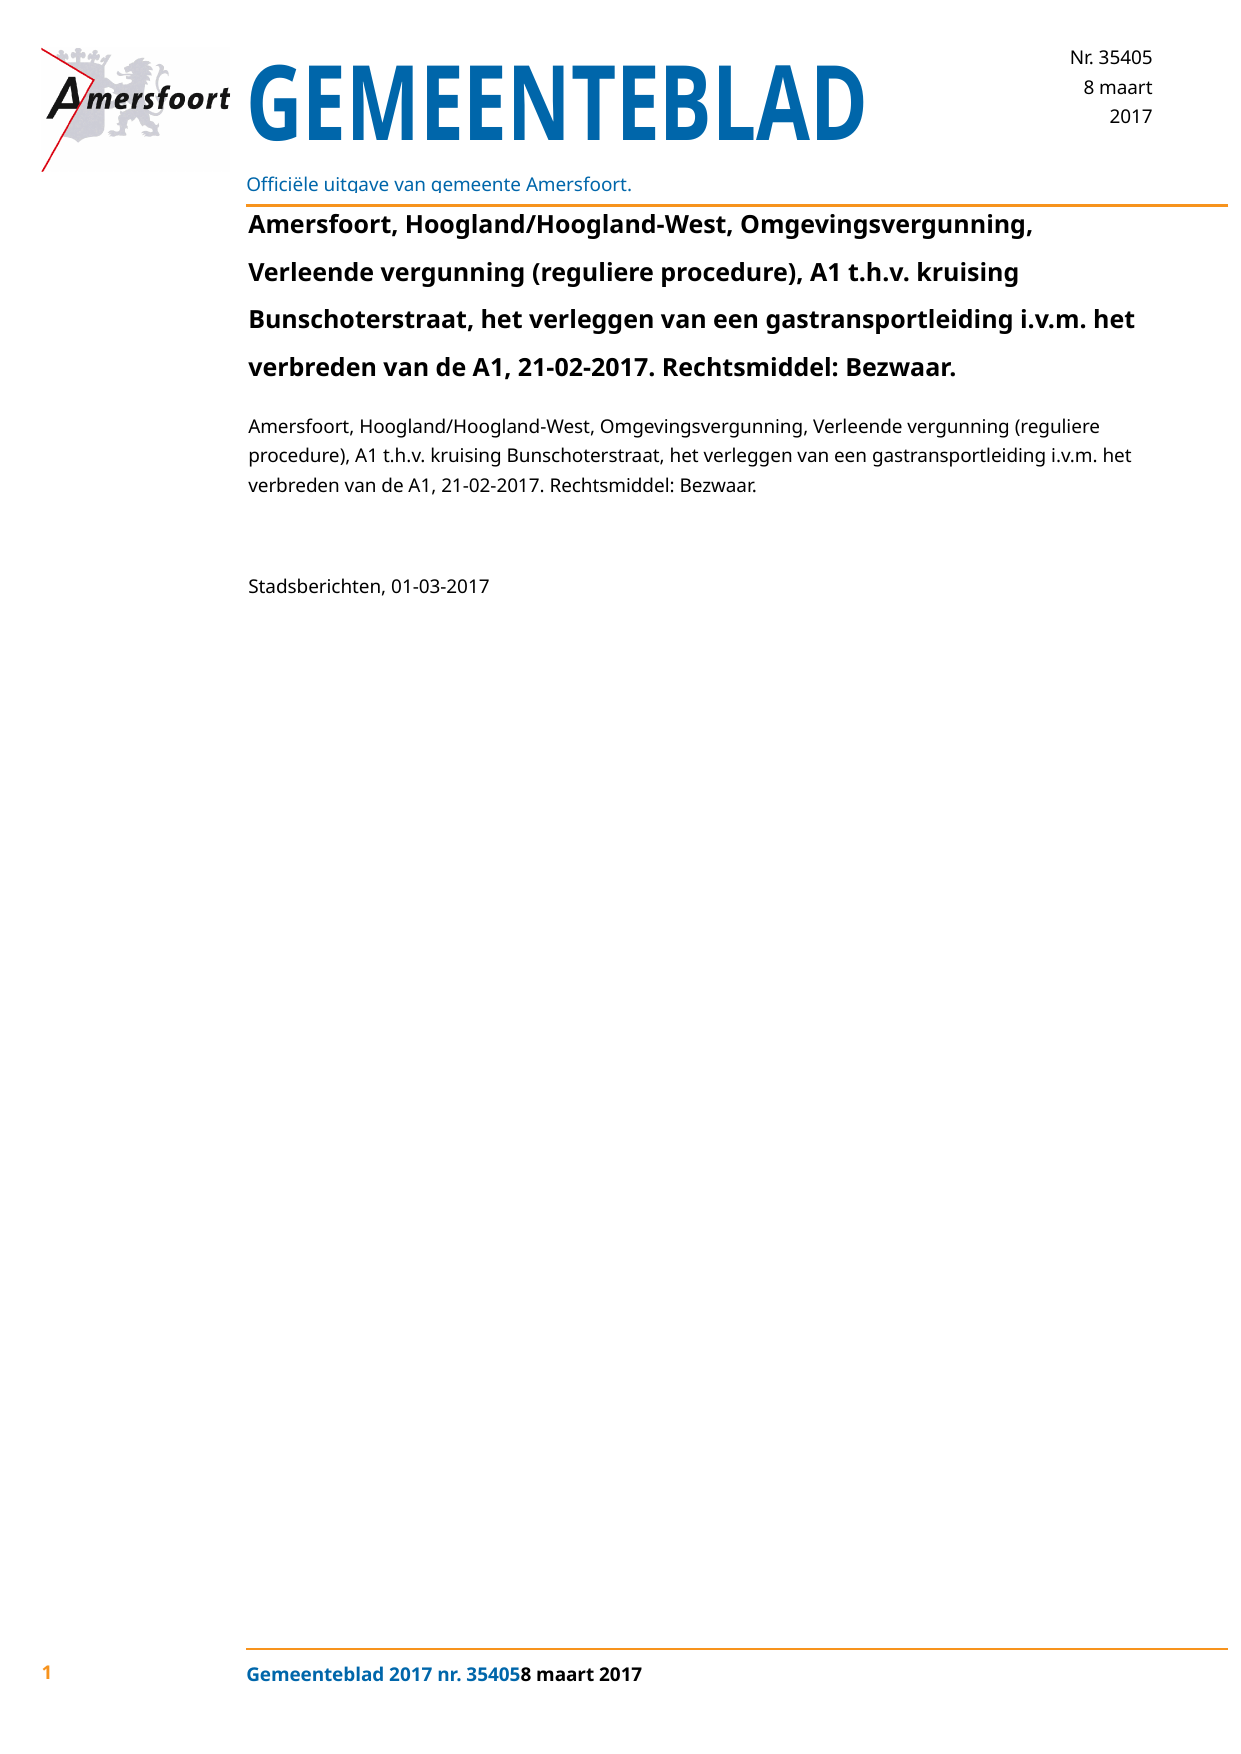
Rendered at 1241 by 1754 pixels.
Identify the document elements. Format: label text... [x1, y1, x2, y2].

text Stadsberichten, 01-03-2017 [248, 573, 1152, 599]
text Amersfoort, Hoogland/Hoogland-West, Omgevingsvergunning, Verleende vergunning (reguliere procedure), A1 t.h.v. kruising Bunschoterstraat, het verleggen van een gastransportleiding i.v.m. het verbreden van de A1, 21-02-2017. Rechtsmiddel: Bezwaar. [248, 413, 1152, 498]
picture [41, 47, 231, 172]
text Amersfoort, Hoogland/Hoogland-West, Omgevingsvergunning, Verleende vergunning (reguliere procedure), A1 t.h.v. kruising Bunschoterstraat, het verleggen van een gastransportleiding i.v.m. het verbreden van de A1, 21-02-2017. Rechtsmiddel: Bezwaar. [248, 207, 1152, 384]
